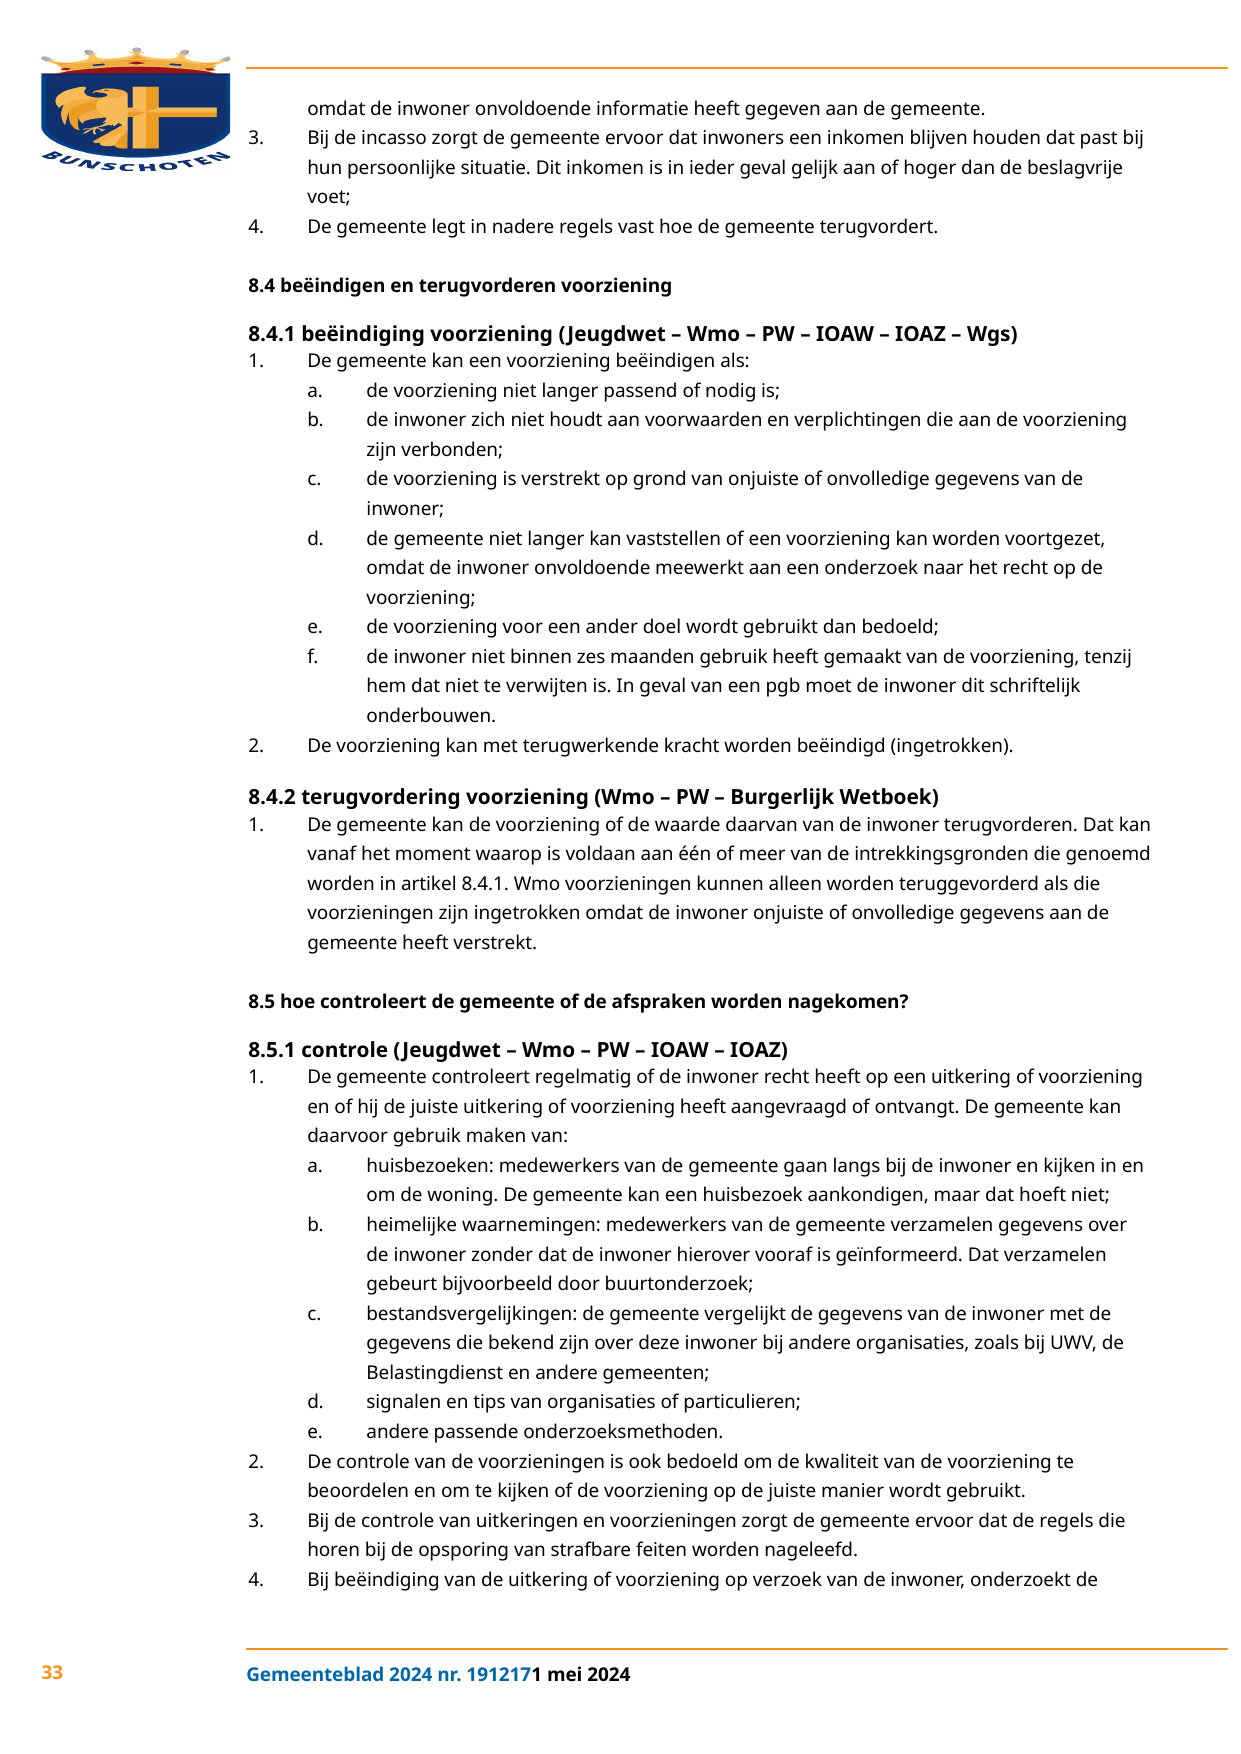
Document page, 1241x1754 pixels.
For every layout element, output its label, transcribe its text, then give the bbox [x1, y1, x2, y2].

list de voorziening voor een ander doel wordt gebruikt dan bedoeld; [307, 613, 1152, 639]
list signalen en tips van organisaties of particulieren; [307, 1389, 1152, 1414]
list Bij de controle van uitkeringen en voorzieningen zorgt de gemeente ervoor dat de regels die horen bij de opsporing van strafbare feiten worden nageleefd. [248, 1507, 1152, 1562]
list andere passende onderzoeksmethoden. [307, 1418, 1152, 1444]
list De gemeente kan een voorziening beëindigen als: [248, 347, 1152, 373]
list heimelijke waarnemingen: medewerkers van de gemeente verzamelen gegevens over de inwoner zonder dat de inwoner hierover vooraf is geïnformeerd. Dat verzamelen gebeurt bijvoorbeeld door buurtonderzoek; [307, 1211, 1152, 1296]
list Bij beëindiging van de uitkering of voorziening op verzoek van de inwoner, onderzoekt de [248, 1566, 1152, 1592]
list de inwoner zich niet houdt aan voorwaarden en verplichtingen die aan de voorziening zijn verbonden; [307, 406, 1152, 462]
list Bij de incasso zorgt de gemeente ervoor dat inwoners een inkomen blijven houden dat past bij hun persoonlijke situatie. Dit inkomen is in ieder geval gelijk aan of hoger dan de beslagvrije voet; [248, 124, 1152, 209]
list De gemeente legt in nadere regels vast hoe de gemeente terugvordert. [248, 213, 1152, 239]
list de voorziening is verstrekt op grond van onjuiste of onvolledige gegevens van de inwoner; [307, 466, 1152, 521]
list De gemeente controleert regelmatig of de inwoner recht heeft op een uitkering of voorziening en of hij de juiste uitkering of voorziening heeft aangevraagd of ontvangt. De gemeente kan daarvoor gebruik maken van: [248, 1063, 1152, 1148]
list de voorziening niet langer passend of nodig is; [307, 377, 1152, 403]
list de inwoner niet binnen zes maanden gebruik heeft gemaakt van de voorziening, tenzij hem dat niet te verwijten is. In geval van een pgb moet de inwoner dit schriftelijk onderbouwen. [307, 643, 1152, 728]
text 8.5 hoe controleert de gemeente of de afspraken worden nagekomen? [248, 988, 1152, 1014]
picture [41, 47, 231, 172]
text 8.4.1 beëindiging voorziening (Jeugdwet – Wmo – PW – IOAW – IOAZ – Wgs) [248, 319, 1152, 347]
list omdat de inwoner onvoldoende informatie heeft gegeven aan de gemeente. [248, 95, 1152, 121]
list De voorziening kan met terugwerkende kracht worden beëindigd (ingetrokken). [248, 732, 1152, 758]
list bestandsvergelijkingen: de gemeente vergelijkt de gegevens van de inwoner met de gegevens die bekend zijn over deze inwoner bij andere organisaties, zoals bij UWV, de Belastingdienst en andere gemeenten; [307, 1300, 1152, 1385]
list de gemeente niet langer kan vaststellen of een voorziening kan worden voortgezet, omdat de inwoner onvoldoende meewerkt aan een onderzoek naar het recht op de voorziening; [307, 525, 1152, 610]
list huisbezoeken: medewerkers van de gemeente gaan langs bij de inwoner en kijken in en om de woning. De gemeente kan een huisbezoek aankondigen, maar dat hoeft niet; [307, 1152, 1152, 1207]
list De gemeente kan de voorziening of de waarde daarvan van de inwoner terugvorderen. Dat kan vanaf het moment waarop is voldaan aan één of meer van de intrekkingsgronden die genoemd worden in artikel 8.4.1. Wmo voorzieningen kunnen alleen worden teruggevorderd als die voorzieningen zijn ingetrokken omdat de inwoner onjuiste of onvolledige gegevens aan de gemeente heeft verstrekt. [248, 811, 1152, 955]
text 8.5.1 controle (Jeugdwet – Wmo – PW – IOAW – IOAZ) [248, 1035, 1152, 1063]
text 8.4.2 terugvordering voorziening (Wmo – PW – Burgerlijk Wetboek) [248, 782, 1152, 811]
text 8.4 beëindigen en terugvorderen voorziening [248, 272, 1152, 298]
list De controle van de voorzieningen is ook bedoeld om de kwaliteit van de voorziening te beoordelen en om te kijken of de voorziening op de juiste manier wordt gebruikt. [248, 1448, 1152, 1503]
